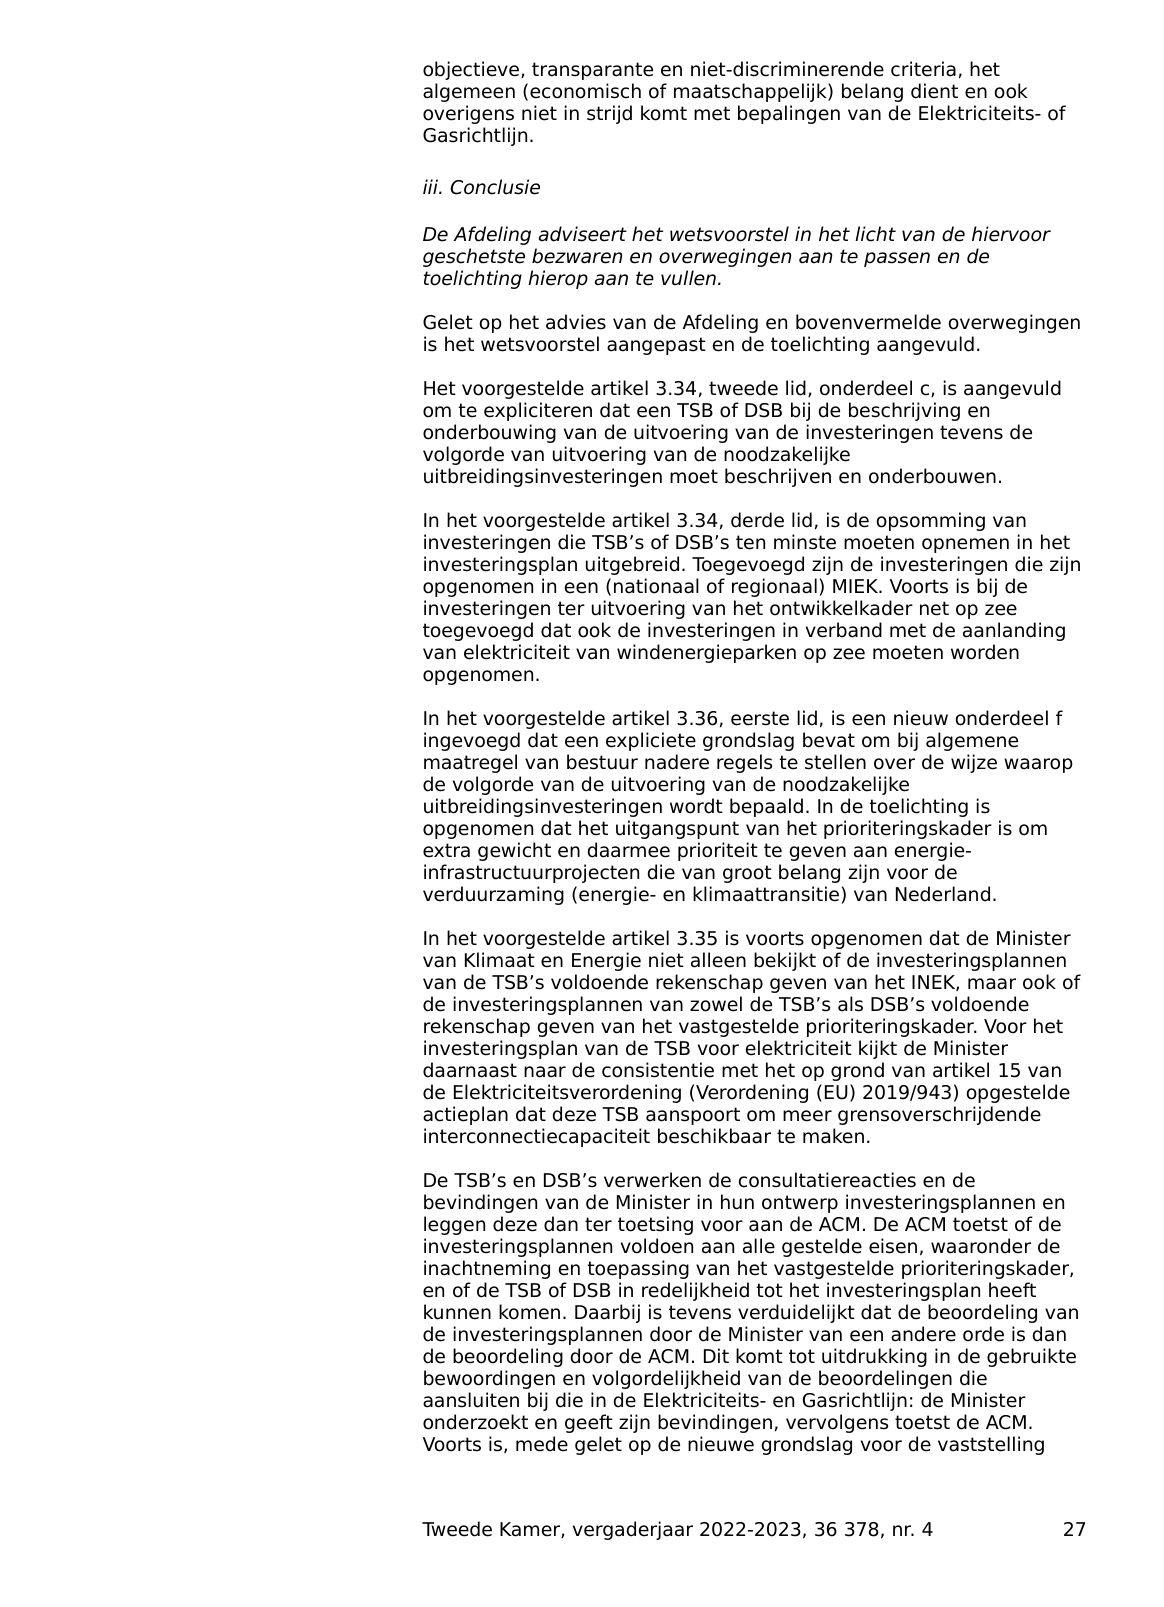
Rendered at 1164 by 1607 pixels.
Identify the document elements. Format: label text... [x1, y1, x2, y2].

subtitle iii. Conclusie [422, 177, 1087, 199]
text Het voorgestelde artikel 3.34, tweede lid, onderdeel c, is aangevuld om te expliciteren dat een TSB of DSB bij de beschrijving en onderbouwing van de uitvoering van de investeringen tevens de volgorde van uitvoering van de noodzakelijke uitbreidingsinvesteringen moet beschrijven en onderbouwen. [422, 378, 1087, 488]
text Gelet op het advies van de Afdeling en bovenvermelde overwegingen is het wetsvoorstel aangepast en de toelichting aangevuld. [422, 312, 1087, 356]
text objectieve, transparante en niet-discriminerende criteria, het algemeen (economisch of maatschappelijk) belang dient en ook overigens niet in strijd komt met bepalingen van de Elektriciteits- of Gasrichtlijn. [422, 59, 1087, 147]
text De Afdeling adviseert het wetsvoorstel in het licht van de hiervoor geschetste bezwaren en overwegingen aan te passen en de toelichting hierop aan te vullen. [422, 224, 1087, 290]
text In het voorgestelde artikel 3.34, derde lid, is de opsomming van investeringen die TSB’s of DSB’s ten minste moeten opnemen in het investeringsplan uitgebreid. Toegevoegd zijn de investeringen die zijn opgenomen in een (nationaal of regionaal) MIEK. Voorts is bij de investeringen ter uitvoering van het ontwikkelkader net op zee toegevoegd dat ook de investeringen in verband met de aanlanding van elektriciteit van windenergieparken op zee moeten worden opgenomen. [422, 510, 1087, 686]
text In het voorgestelde artikel 3.35 is voorts opgenomen dat de Minister van Klimaat en Energie niet alleen bekijkt of de investeringsplannen van de TSB’s voldoende rekenschap geven van het INEK, maar ook of de investeringsplannen van zowel de TSB’s als DSB’s voldoende rekenschap geven van het vastgestelde prioriteringskader. Voor het investeringsplan van de TSB voor elektriciteit kijkt de Minister daarnaast naar de consistentie met het op grond van artikel 15 van de Elektriciteitsverordening (Verordening (EU) 2019/943) opgestelde actieplan dat deze TSB aanspoort om meer grensoverschrijdende interconnectiecapaciteit beschikbaar te maken. [422, 928, 1087, 1148]
text In het voorgestelde artikel 3.36, eerste lid, is een nieuw onderdeel f ingevoegd dat een expliciete grondslag bevat om bij algemene maatregel van bestuur nadere regels te stellen over de wijze waarop de volgorde van de uitvoering van de noodzakelijke uitbreidingsinvesteringen wordt bepaald. In de toelichting is opgenomen dat het uitgangspunt van het prioriteringskader is om extra gewicht en daarmee prioriteit te geven aan energie-infrastructuurprojecten die van groot belang zijn voor de verduurzaming (energie- en klimaattransitie) van Nederland. [422, 708, 1087, 906]
text De TSB’s en DSB’s verwerken de consultatiereacties en de bevindingen van de Minister in hun ontwerp investeringsplannen en leggen deze dan ter toetsing voor aan de ACM. De ACM toetst of de investeringsplannen voldoen aan alle gestelde eisen, waaronder de inachtneming en toepassing van het vastgestelde prioriteringskader, en of de TSB of DSB in redelijkheid tot het investeringsplan heeft kunnen komen. Daarbij is tevens verduidelijkt dat de beoordeling van de investeringsplannen door de Minister van een andere orde is dan de beoordeling door de ACM. Dit komt tot uitdrukking in de gebruikte bewoordingen en volgordelijkheid van de beoordelingen die aansluiten bij die in de Elektriciteits- en Gasrichtlijn: de Minister onderzoekt en geeft zijn bevindingen, vervolgens toetst de ACM. Voorts is, mede gelet op de nieuwe grondslag voor de vaststelling [422, 1170, 1087, 1456]
